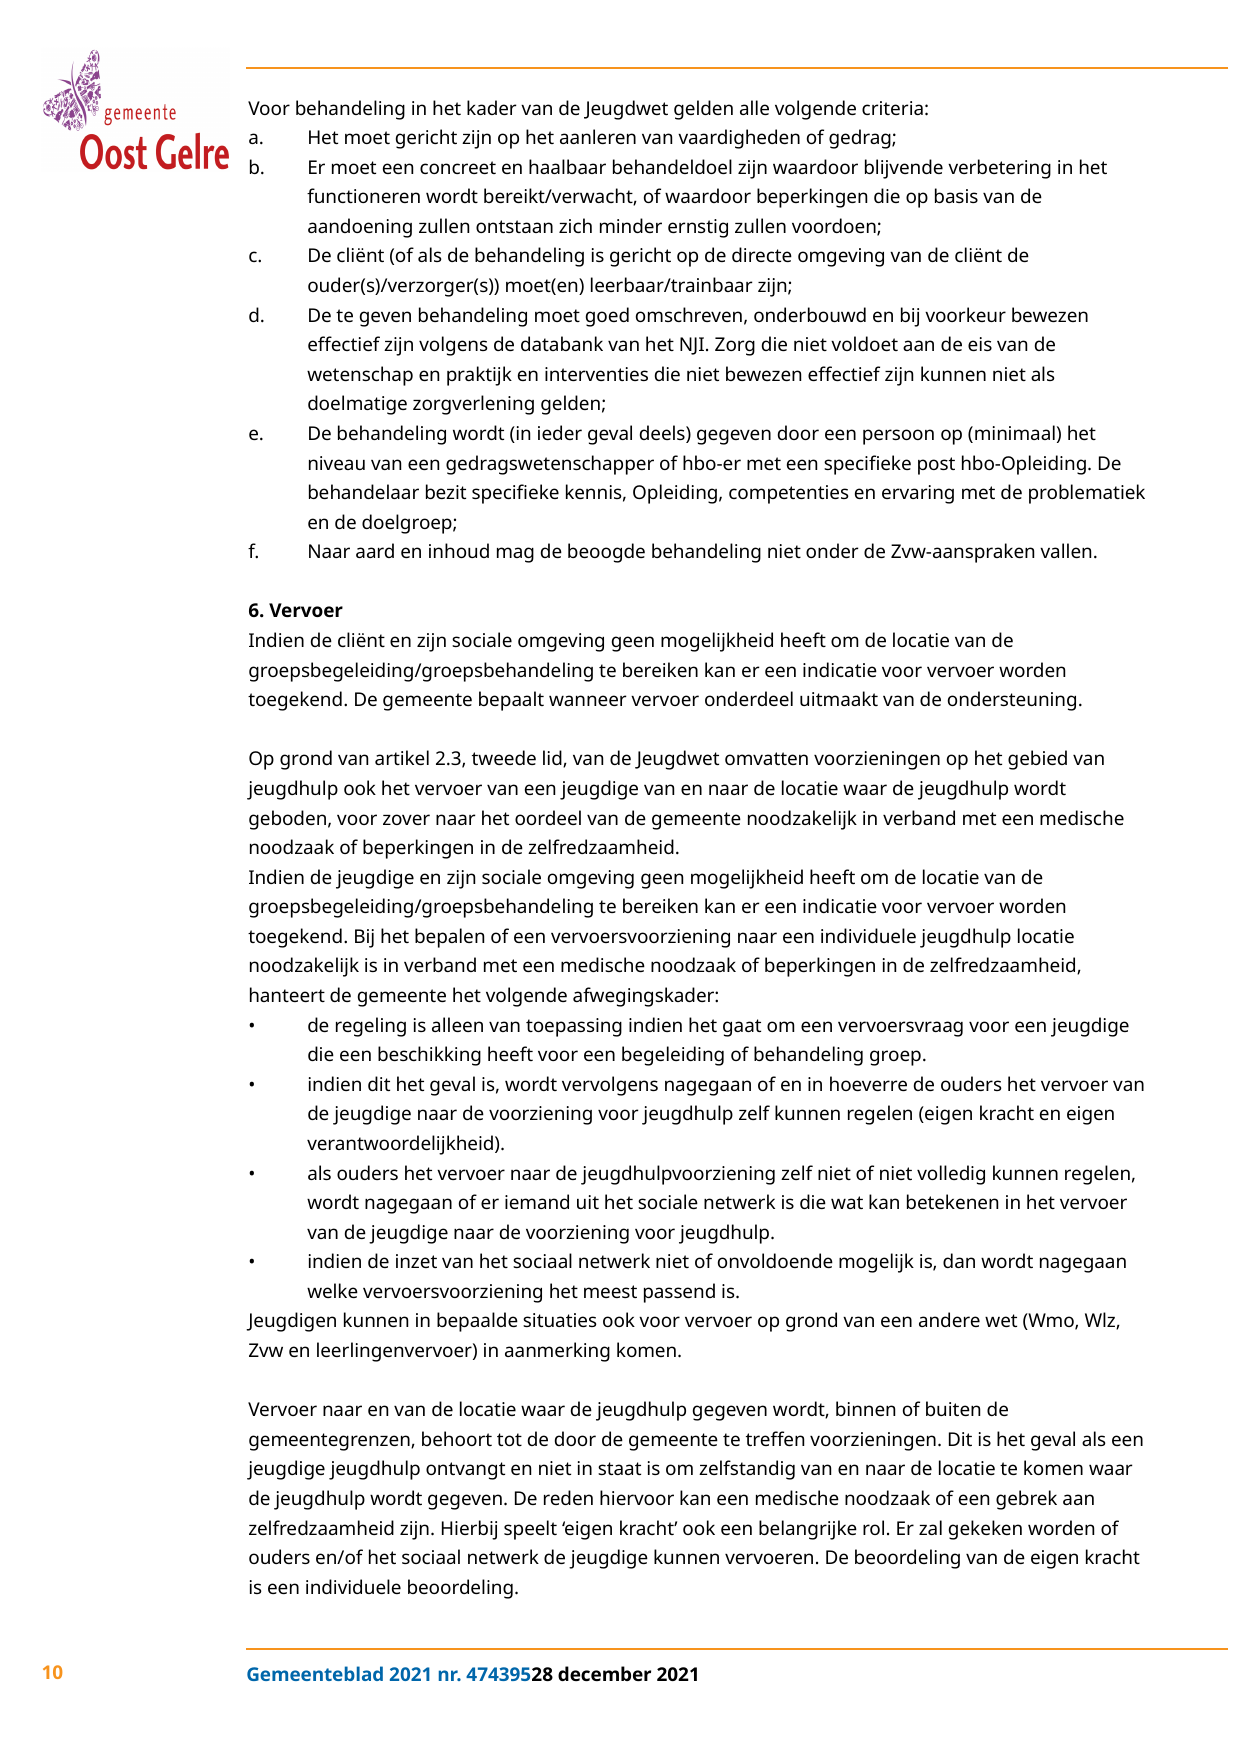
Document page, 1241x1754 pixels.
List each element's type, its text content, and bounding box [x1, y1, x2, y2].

text 6. Vervoer [248, 598, 1152, 623]
list De te geven behandeling moet goed omschreven, onderbouwd en bij voorkeur bewezen effectief zijn volgens de databank van het NJI. Zorg die niet voldoet aan de eis van de wetenschap en praktijk en interventies die niet bewezen effectief zijn kunnen niet als doelmatige zorgverlening gelden; [248, 302, 1152, 416]
text Indien de cliënt en zijn sociale omgeving geen mogelijkheid heeft om de locatie van de groepsbegeleiding/groepsbehandeling te bereiken kan er een indicatie voor vervoer worden toegekend. De gemeente bepaalt wanneer vervoer onderdeel uitmaakt van de ondersteuning. [248, 627, 1152, 712]
list als ouders het vervoer naar de jeugdhulpvoorziening zelf niet of niet volledig kunnen regelen, wordt nagegaan of er iemand uit het sociale netwerk is die wat kan betekenen in het vervoer van de jeugdige naar de voorziening voor jeugdhulp. [248, 1160, 1152, 1245]
list Naar aard en inhoud mag de beoogde behandeling niet onder de Zvw-aanspraken vallen. [248, 538, 1152, 564]
text Voor behandeling in het kader van de Jeugdwet gelden alle volgende criteria: [248, 95, 1152, 121]
list Er moet een concreet en haalbaar behandeldoel zijn waardoor blijvende verbetering in het functioneren wordt bereikt/verwacht, of waardoor beperkingen die op basis van de aandoening zullen ontstaan zich minder ernstig zullen voordoen; [248, 154, 1152, 239]
list De behandeling wordt (in ieder geval deels) gegeven door een persoon op (minimaal) het niveau van een gedragswetenschapper of hbo-er met een specifieke post hbo-Opleiding. De behandelaar bezit specifieke kennis, Opleiding, competenties en ervaring met de problematiek en de doelgroep; [248, 420, 1152, 535]
text Vervoer naar en van de locatie waar de jeugdhulp gegeven wordt, binnen of buiten de gemeentegrenzen, behoort tot de door de gemeente te treffen voorzieningen. Dit is het geval als een jeugdige jeugdhulp ontvangt en niet in staat is om zelfstandig van en naar de locatie te komen waar de jeugdhulp wordt gegeven. De reden hiervoor kan een medische noodzaak of een gebrek aan zelfredzaamheid zijn. Hierbij speelt ‘eigen kracht’ ook een belangrijke rol. Er zal gekeken worden of ouders en/of het sociaal netwerk de jeugdige kunnen vervoeren. De beoordeling van de eigen kracht is een individuele beoordeling. [248, 1396, 1152, 1600]
text Op grond van artikel 2.3, tweede lid, van de Jeugdwet omvatten voorzieningen op het gebied van jeugdhulp ook het vervoer van een jeugdige van en naar de locatie waar de jeugdhulp wordt geboden, voor zover naar het oordeel van de gemeente noodzakelijk in verband met een medische noodzaak of beperkingen in de zelfredzaamheid. [248, 746, 1152, 860]
list indien dit het geval is, wordt vervolgens nagegaan of en in hoeverre de ouders het vervoer van de jeugdige naar de voorziening voor jeugdhulp zelf kunnen regelen (eigen kracht en eigen verantwoordelijkheid). [248, 1071, 1152, 1156]
list De cliënt (of als de behandeling is gericht op de directe omgeving van de cliënt de ouder(s)/verzorger(s)) moet(en) leerbaar/trainbaar zijn; [248, 243, 1152, 298]
picture [41, 47, 231, 172]
text Jeugdigen kunnen in bepaalde situaties ook voor vervoer op grond van een andere wet (Wmo, Wlz, Zvw en leerlingenvervoer) in aanmerking komen. [248, 1308, 1152, 1363]
list de regeling is alleen van toepassing indien het gaat om een vervoersvraag voor een jeugdige die een beschikking heeft voor een begeleiding of behandeling groep. [248, 1012, 1152, 1067]
text Indien de jeugdige en zijn sociale omgeving geen mogelijkheid heeft om de locatie van de groepsbegeleiding/groepsbehandeling te bereiken kan er een indicatie voor vervoer worden toegekend. Bij het bepalen of een vervoersvoorziening naar een individuele jeugdhulp locatie noodzakelijk is in verband met een medische noodzaak of beperkingen in de zelfredzaamheid, hanteert de gemeente het volgende afwegingskader: [248, 864, 1152, 1008]
list Het moet gericht zijn op het aanleren van vaardigheden of gedrag; [248, 124, 1152, 150]
list indien de inzet van het sociaal netwerk niet of onvoldoende mogelijk is, dan wordt nagegaan welke vervoersvoorziening het meest passend is. [248, 1248, 1152, 1304]
